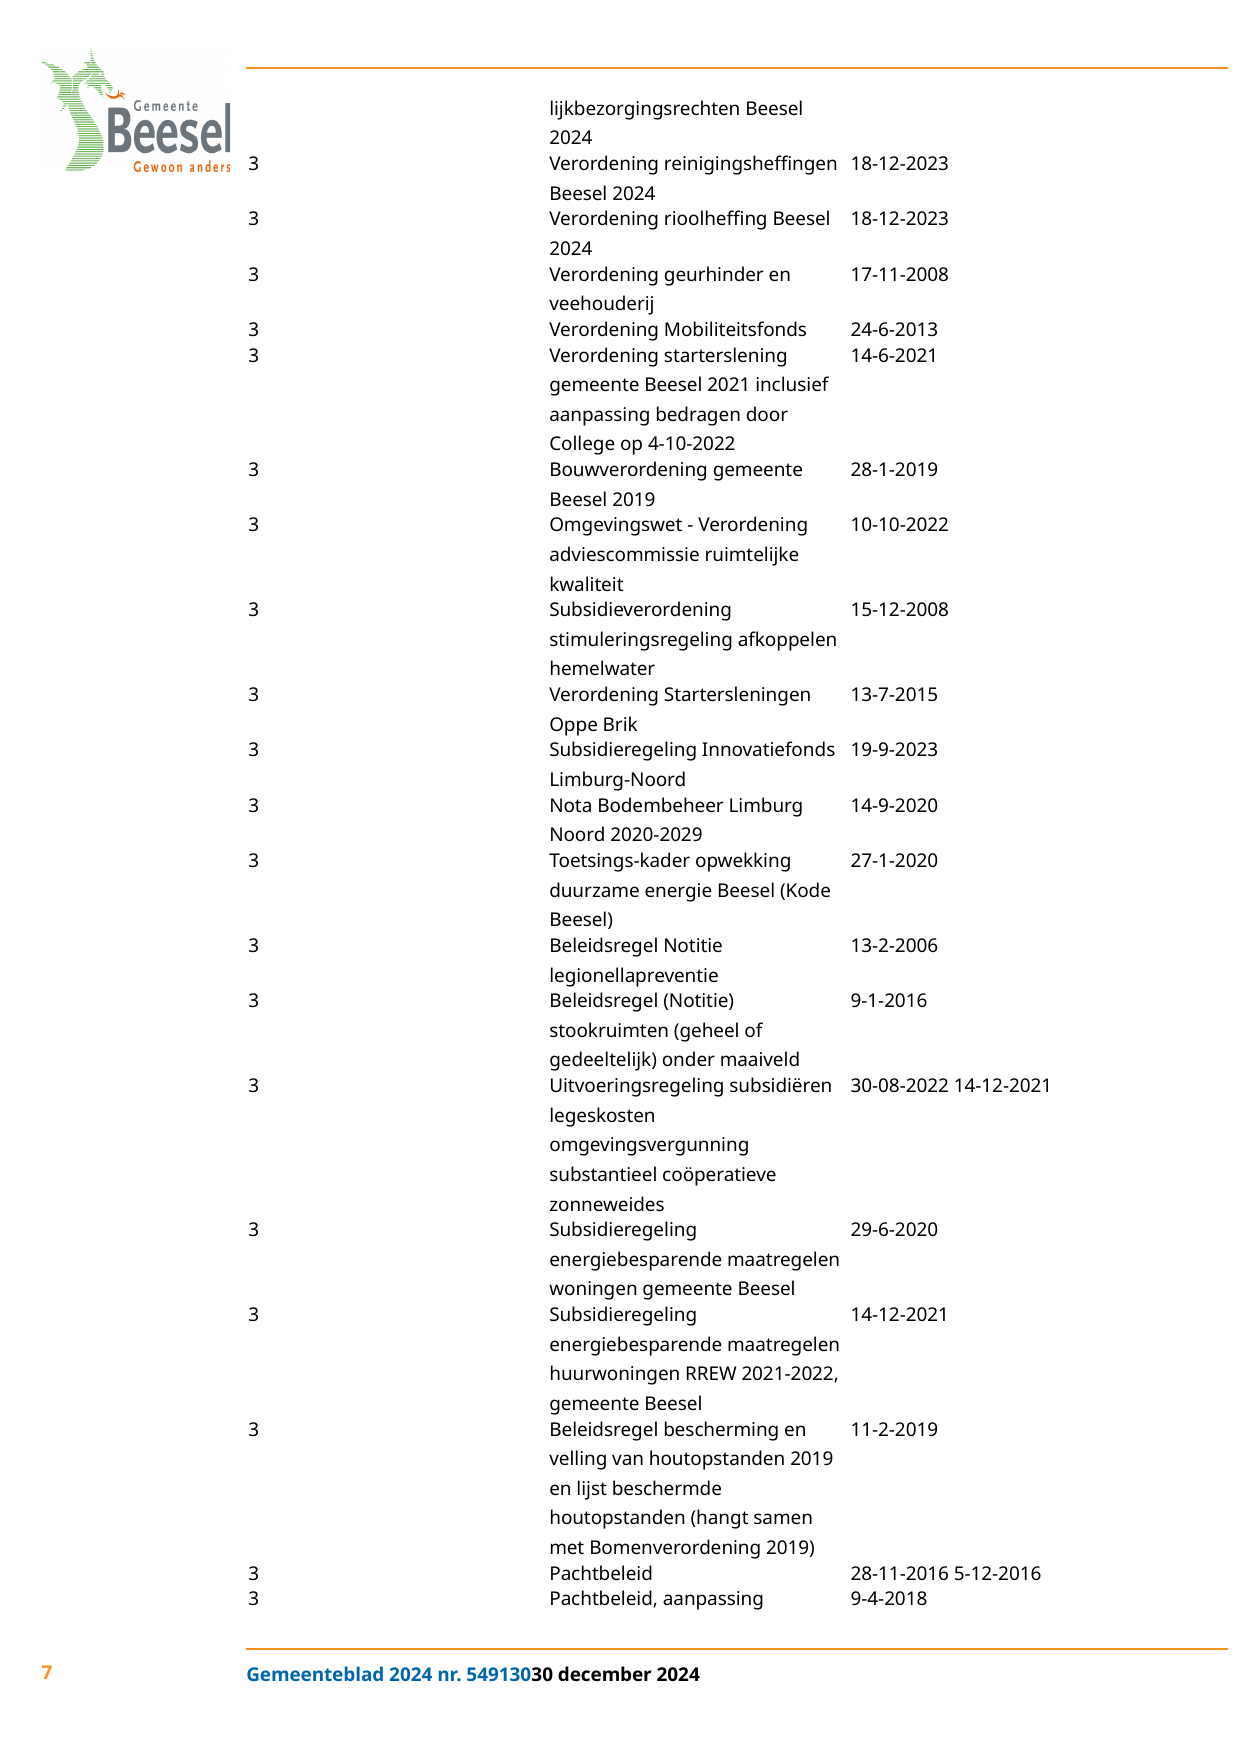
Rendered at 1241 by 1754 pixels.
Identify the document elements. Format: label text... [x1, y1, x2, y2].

picture [41, 47, 231, 172]
table_cell 3 [248, 681, 549, 737]
table_cell 3 [248, 1073, 549, 1216]
table_cell Beleidsregel (Notitie) stookruimten (geheel of gedeeltelijk) onder maaiveld [549, 988, 850, 1072]
table_cell 29-6-2020 [850, 1216, 1152, 1301]
table_cell 10-10-2022 [850, 512, 1152, 596]
table_cell 15-12-2008 [850, 596, 1152, 681]
table_cell 28-1-2019 [850, 456, 1152, 512]
table_cell 30-08-2022 14-12-2021 [850, 1073, 1152, 1216]
table_cell 24-6-2013 [850, 316, 1152, 342]
table_cell 3 [248, 1216, 549, 1301]
table_cell 13-2-2006 [850, 932, 1152, 987]
table_cell 9-4-2018 [850, 1586, 1152, 1611]
table_cell 13-7-2015 [850, 681, 1152, 737]
table_cell 3 [248, 261, 549, 316]
table_cell 28-11-2016 5-12-2016 [850, 1560, 1152, 1586]
table_cell Beleidsregel bescherming en velling van houtopstanden 2019 en lijst beschermde houtopstanden (hangt samen met Bomenverordening 2019) [549, 1416, 850, 1560]
table_cell Subsidieverordening stimuleringsregeling afkoppelen hemelwater [549, 596, 850, 681]
table_cell Verordening starterslening gemeente Beesel 2021 inclusief aanpassing bedragen door College op 4-10-2022 [549, 342, 850, 456]
table_cell 18-12-2023 [850, 205, 1152, 261]
table_cell Uitvoeringsregeling subsidiëren legeskosten omgevingsvergunning substantieel coöperatieve zonneweides [549, 1073, 850, 1216]
table_cell 3 [248, 737, 549, 792]
table_cell Subsidieregeling energiebesparende maatregelen huurwoningen RREW 2021-2022, gemeente Beesel [549, 1301, 850, 1416]
table_cell Nota Bodembeheer Limburg Noord 2020-2029 [549, 792, 850, 847]
table_cell Subsidieregeling Innovatiefonds Limburg-Noord [549, 737, 850, 792]
table_cell 3 [248, 1301, 549, 1416]
table_cell 3 [248, 1560, 549, 1586]
table_cell [850, 95, 1152, 150]
table_cell Verordening Startersleningen Oppe Brik [549, 681, 850, 737]
table_cell 11-2-2019 [850, 1416, 1152, 1560]
table_cell Omgevingswet - Verordening adviescommissie ruimtelijke kwaliteit [549, 512, 850, 596]
table_cell 18-12-2023 [850, 150, 1152, 205]
table_cell Bouwverordening gemeente Beesel 2019 [549, 456, 850, 512]
table_cell 3 [248, 205, 549, 261]
table_cell Pachtbeleid, aanpassing [549, 1586, 850, 1611]
table_cell Subsidieregeling energiebesparende maatregelen woningen gemeente Beesel [549, 1216, 850, 1301]
table_cell 3 [248, 988, 549, 1072]
table_cell 3 [248, 342, 549, 456]
table_cell lijkbezorgingsrechten Beesel 2024 [549, 95, 850, 150]
table_cell 3 [248, 1416, 549, 1560]
table_cell 3 [248, 456, 549, 512]
table_cell 3 [248, 150, 549, 205]
table_cell 17-11-2008 [850, 261, 1152, 316]
table_cell Verordening Mobiliteitsfonds [549, 316, 850, 342]
table_cell Toetsings-kader opwekking duurzame energie Beesel (Kode Beesel) [549, 847, 850, 932]
table_cell 3 [248, 1586, 549, 1611]
table_cell Pachtbeleid [549, 1560, 850, 1586]
table_cell Verordening geurhinder en veehouderij [549, 261, 850, 316]
table_cell Beleidsregel Notitie legionellapreventie [549, 932, 850, 987]
table_cell 3 [248, 512, 549, 596]
table_cell 14-12-2021 [850, 1301, 1152, 1416]
table_cell 14-9-2020 [850, 792, 1152, 847]
table_cell 3 [248, 792, 549, 847]
table_cell 3 [248, 316, 549, 342]
table_cell Verordening reinigingsheffingen Beesel 2024 [549, 150, 850, 205]
table_cell 9-1-2016 [850, 988, 1152, 1072]
table_cell 3 [248, 932, 549, 987]
table_cell 3 [248, 847, 549, 932]
table_cell Verordening rioolheffing Beesel 2024 [549, 205, 850, 261]
table_cell 27-1-2020 [850, 847, 1152, 932]
table_cell 14-6-2021 [850, 342, 1152, 456]
table_cell [248, 95, 549, 150]
table_cell 19-9-2023 [850, 737, 1152, 792]
table_cell 3 [248, 596, 549, 681]
